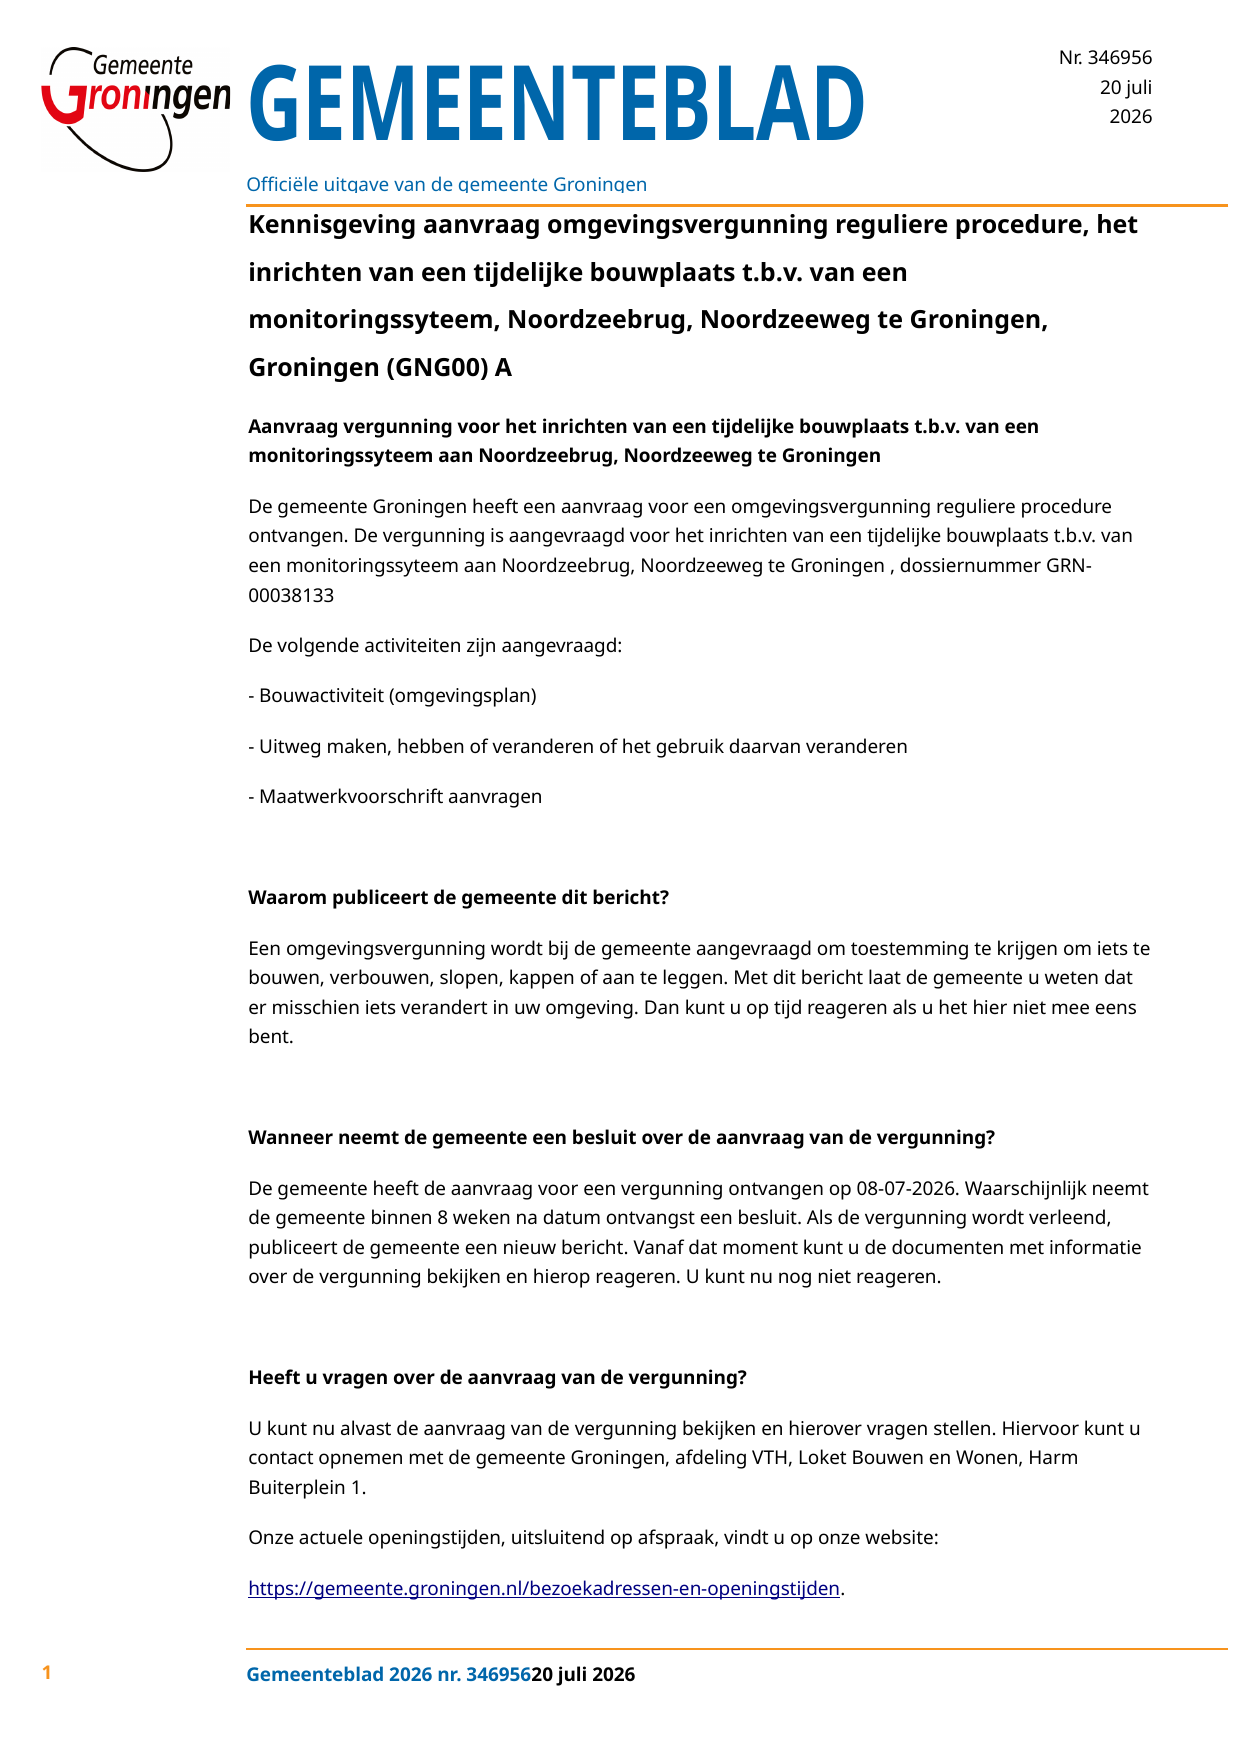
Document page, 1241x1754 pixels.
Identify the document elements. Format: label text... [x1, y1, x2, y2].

text De volgende activiteiten zijn aangevraagd: [248, 632, 1152, 658]
text - Bouwactiviteit (omgevingsplan) [248, 683, 1152, 708]
text - Maatwerkvoorschrift aanvragen [248, 783, 1152, 809]
text De gemeente heeft de aanvraag voor een vergunning ontvangen op 08-07-2026. Waarschijnlijk neemt de gemeente binnen 8 weken na datum ontvangst een besluit. Als de vergunning wordt verleend, publiceert de gemeente een nieuw bericht. Vanaf dat moment kunt u de documenten met informatie over de vergunning bekijken en hierop reageren. U kunt nu nog niet reageren. [248, 1175, 1152, 1289]
text Heeft u vragen over de aanvraag van de vergunning? [248, 1364, 1152, 1390]
text Waarom publiceert de gemeente dit bericht? [248, 884, 1152, 910]
text Kennisgeving aanvraag omgevingsvergunning reguliere procedure, het inrichten van een tijdelijke bouwplaats t.b.v. van een monitoringssyteem, Noordzeebrug, Noordzeeweg te Groningen, Groningen (GNG00) A [248, 207, 1152, 384]
text https://gemeente.groningen.nl/bezoekadressen-en-openingstijden. [248, 1575, 1152, 1601]
text Aanvraag vergunning voor het inrichten van een tijdelijke bouwplaats t.b.v. van een monitoringssyteem aan Noordzeebrug, Noordzeeweg te Groningen [248, 413, 1152, 468]
text - Uitweg maken, hebben of veranderen of het gebruik daarvan veranderen [248, 733, 1152, 759]
text Een omgevingsvergunning wordt bij de gemeente aangevraagd om toestemming te krijgen om iets te bouwen, verbouwen, slopen, kappen of aan te leggen. Met dit bericht laat de gemeente u weten dat er misschien iets verandert in uw omgeving. Dan kunt u op tijd reageren als u het hier niet mee eens bent. [248, 935, 1152, 1049]
text U kunt nu alvast de aanvraag van de vergunning bekijken en hierover vragen stellen. Hiervoor kunt u contact opnemen met de gemeente Groningen, afdeling VTH, Loket Bouwen en Wonen, Harm Buiterplein 1. [248, 1415, 1152, 1500]
text Onze actuele openingstijden, uitsluitend op afspraak, vindt u op onze website: [248, 1524, 1152, 1550]
text De gemeente Groningen heeft een aanvraag voor een omgevingsvergunning reguliere procedure ontvangen. De vergunning is aangevraagd voor het inrichten van een tijdelijke bouwplaats t.b.v. van een monitoringssyteem aan Noordzeebrug, Noordzeeweg te Groningen , dossiernummer GRN-00038133 [248, 493, 1152, 608]
text Wanneer neemt de gemeente een besluit over de aanvraag van de vergunning? [248, 1124, 1152, 1150]
picture [41, 47, 231, 172]
